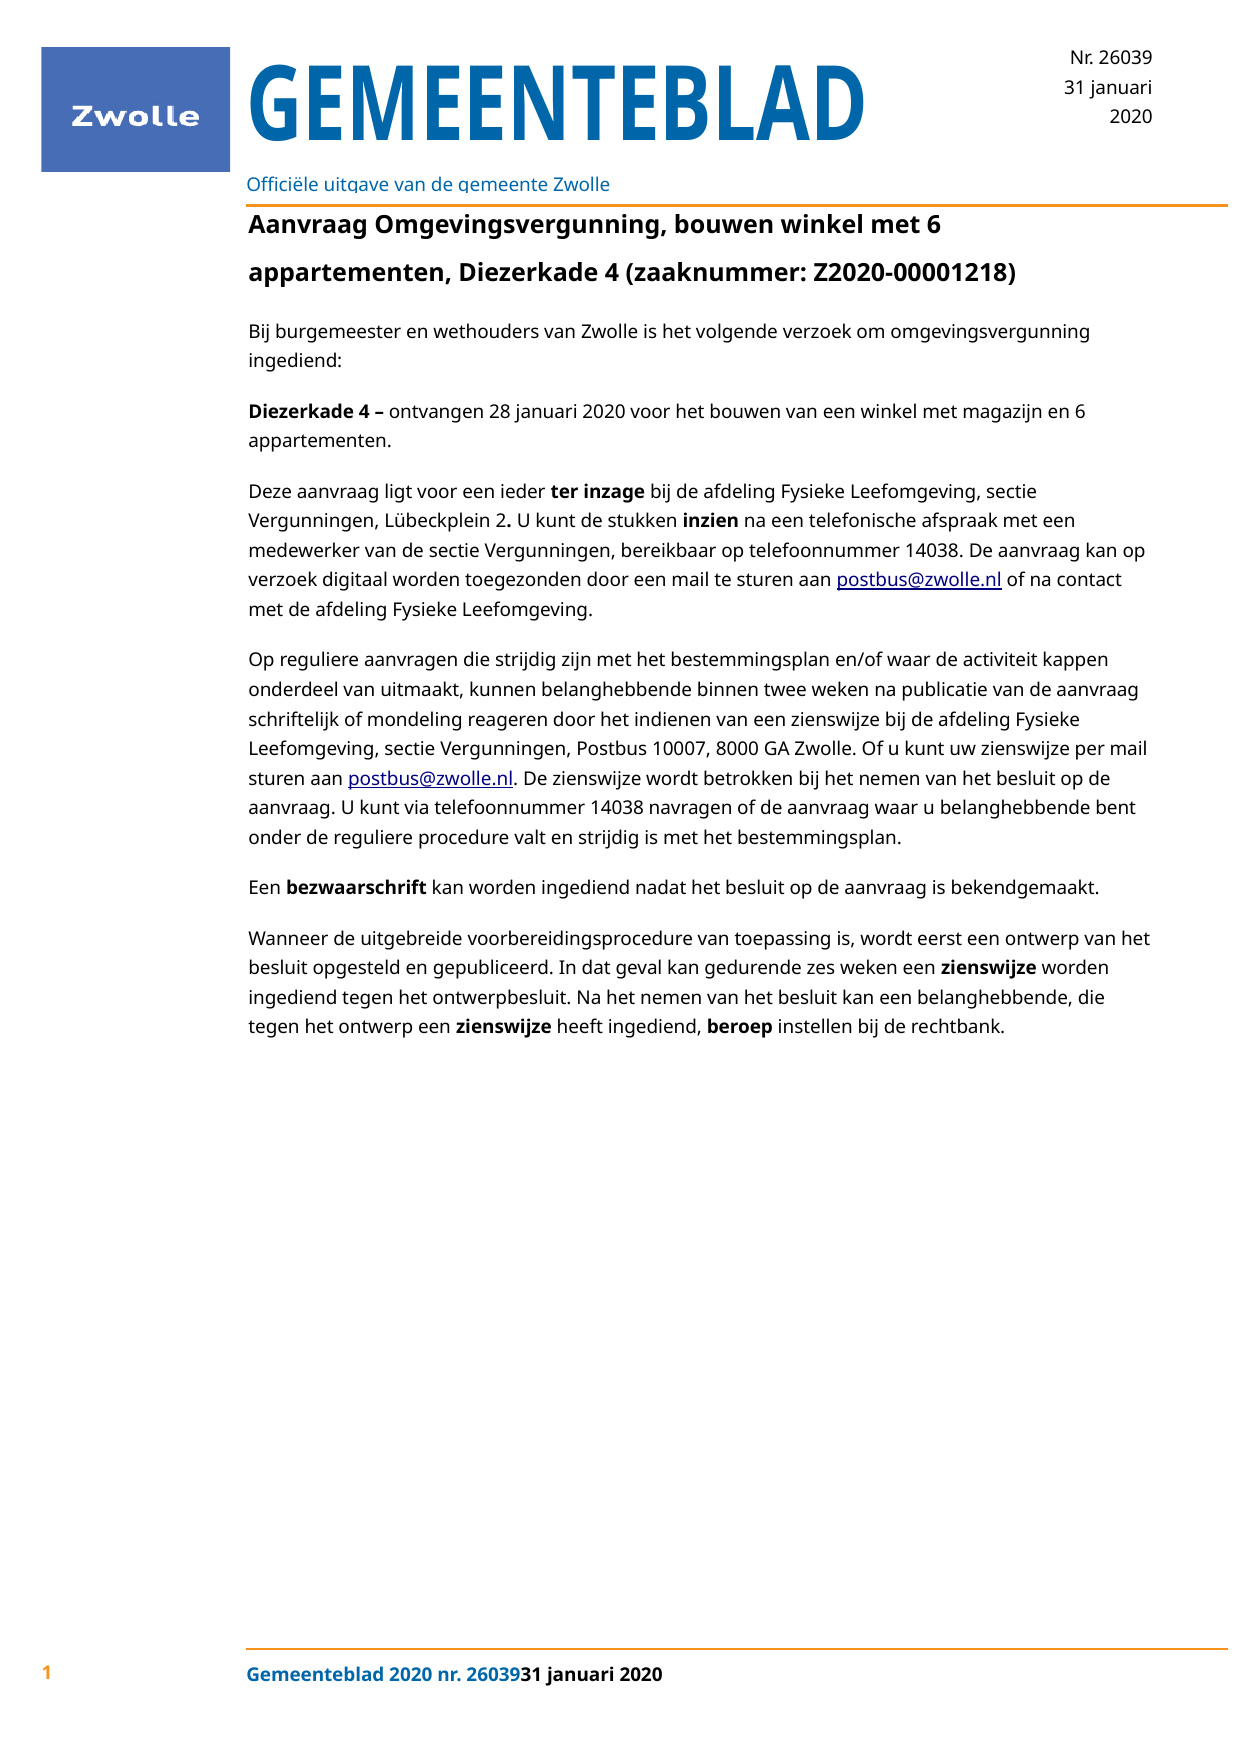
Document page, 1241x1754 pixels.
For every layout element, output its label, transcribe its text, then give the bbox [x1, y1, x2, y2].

text Een bezwaarschrift kan worden ingediend nadat het besluit op de aanvraag is bekendgemaakt. [248, 874, 1152, 900]
text Wanneer de uitgebreide voorbereidingsprocedure van toepassing is, wordt eerst een ontwerp van het besluit opgesteld en gepubliceerd. In dat geval kan gedurende zes weken een zienswijze worden ingediend tegen het ontwerpbesluit. Na het nemen van het besluit kan een belanghebbende, die tegen het ontwerp een zienswijze heeft ingediend, beroep instellen bij de rechtbank. [248, 925, 1152, 1039]
picture [41, 47, 231, 172]
text Op reguliere aanvragen die strijdig zijn met het bestemmingsplan en/of waar de activiteit kappen onderdeel van uitmaakt, kunnen belanghebbende binnen twee weken na publicatie van de aanvraag schriftelijk of mondeling reageren door het indienen van een zienswijze bij de afdeling Fysieke Leefomgeving, sectie Vergunningen, Postbus 10007, 8000 GA Zwolle. Of u kunt uw zienswijze per mail sturen aan postbus@zwolle.nl. De zienswijze wordt betrokken bij het nemen van het besluit op de aanvraag. U kunt via telefoonnummer 14038 navragen of de aanvraag waar u belanghebbende bent onder de reguliere procedure valt en strijdig is met het bestemmingsplan. [248, 647, 1152, 850]
text Bij burgemeester en wethouders van Zwolle is het volgende verzoek om omgevingsvergunning ingediend: [248, 318, 1152, 373]
text Diezerkade 4 – ontvangen 28 januari 2020 voor het bouwen van een winkel met magazijn en 6 appartementen. [248, 398, 1152, 453]
text Aanvraag Omgevingsvergunning, bouwen winkel met 6 appartementen, Diezerkade 4 (zaaknummer: Z2020-00001218) [248, 207, 1152, 288]
text Deze aanvraag ligt voor een ieder ter inzage bij de afdeling Fysieke Leefomgeving, sectie Vergunningen, Lübeckplein 2. U kunt de stukken inzien na een telefonische afspraak met een medewerker van de sectie Vergunningen, bereikbaar op telefoonnummer 14038. De aanvraag kan op verzoek digitaal worden toegezonden door een mail te sturen aan postbus@zwolle.nl of na contact met de afdeling Fysieke Leefomgeving. [248, 478, 1152, 622]
